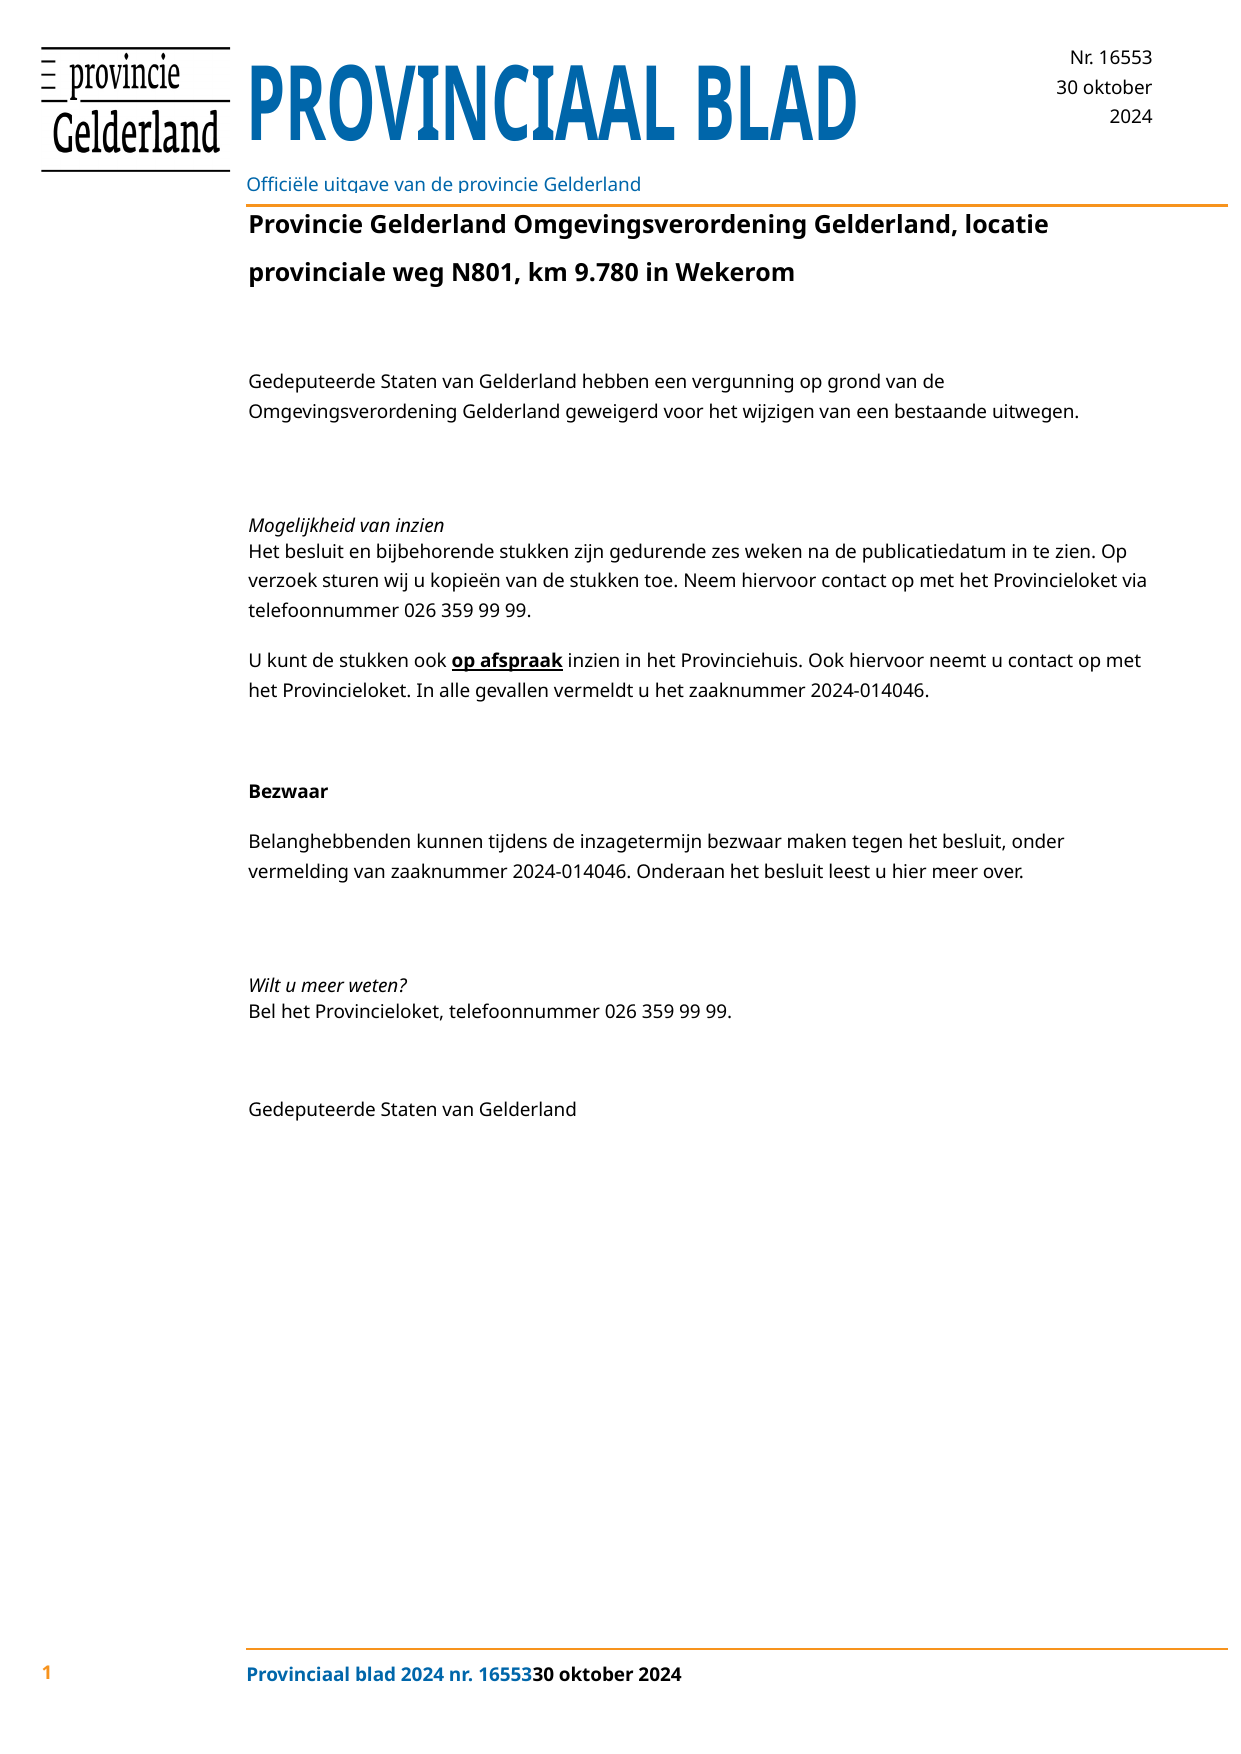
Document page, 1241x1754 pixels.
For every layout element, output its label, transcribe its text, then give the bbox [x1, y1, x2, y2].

text Bezwaar [248, 778, 1152, 804]
text Gedeputeerde Staten van Gelderland [248, 1096, 1152, 1122]
picture [41, 47, 231, 172]
text Mogelijkheid van inzien [248, 512, 1152, 538]
text U kunt de stukken ook op afspraak inzien in het Provinciehuis. Ook hiervoor neemt u contact op met het Provincieloket. In alle gevallen vermeldt u het zaaknummer 2024-014046. [248, 648, 1152, 703]
text Belanghebbenden kunnen tijdens de inzagetermijn bezwaar maken tegen het besluit, onder vermelding van zaaknummer 2024-014046. Onderaan het besluit leest u hier meer over. [248, 828, 1152, 884]
text Provincie Gelderland Omgevingsverordening Gelderland, locatie provinciale weg N801, km 9.780 in Wekerom [248, 207, 1152, 288]
text Het besluit en bijbehorende stukken zijn gedurende zes weken na de publicatiedatum in te zien. Op verzoek sturen wij u kopieën van de stukken toe. Neem hiervoor contact op met het Provincieloket via telefoonnummer 026 359 99 99. [248, 538, 1152, 623]
text Bel het Provincieloket, telefoonnummer 026 359 99 99. [248, 998, 1152, 1024]
text Gedeputeerde Staten van Gelderland hebben een vergunning op grond van de Omgevingsverordening Gelderland geweigerd voor het wijzigen van een bestaande uitwegen. [248, 368, 1152, 424]
text Wilt u meer weten? [248, 972, 1152, 998]
